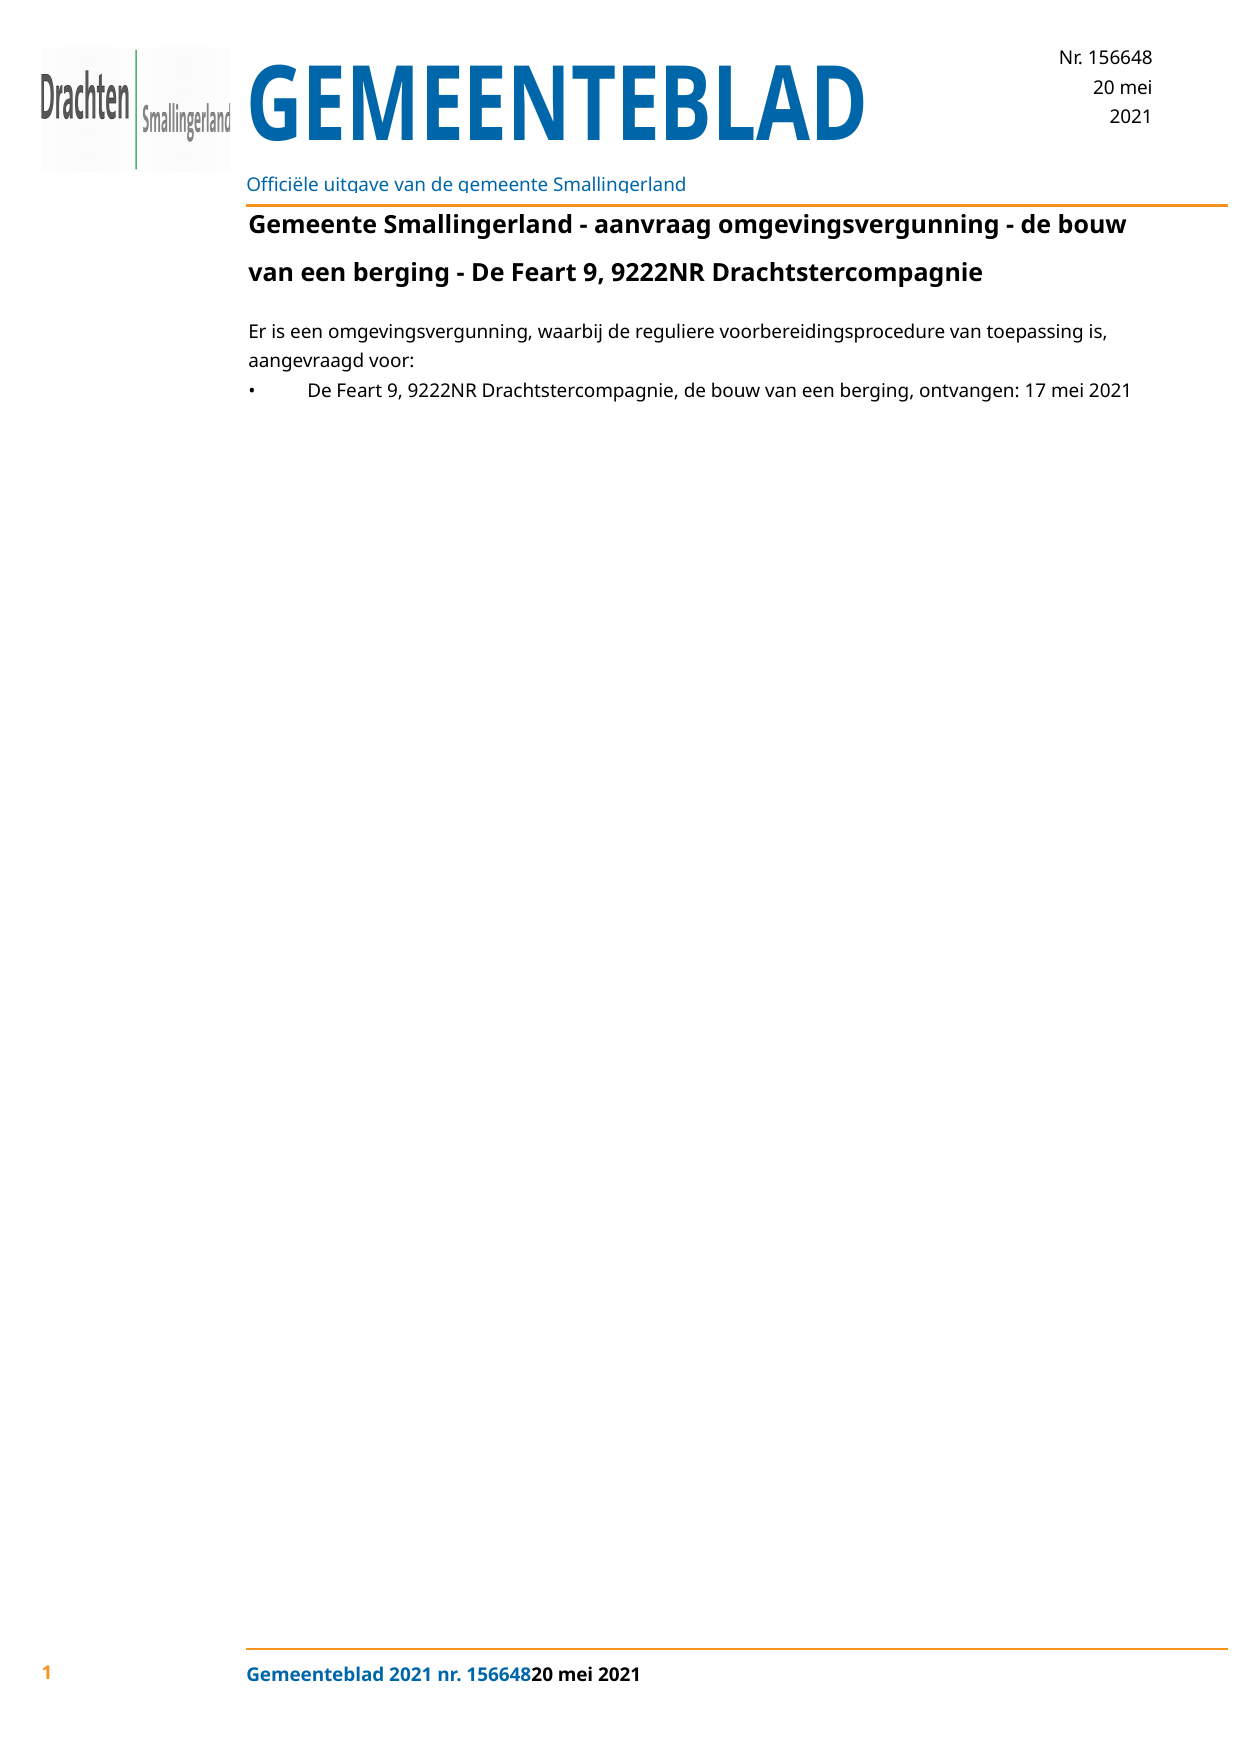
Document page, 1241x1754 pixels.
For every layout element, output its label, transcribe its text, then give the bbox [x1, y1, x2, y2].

picture [41, 47, 231, 172]
list De Feart 9, 9222NR Drachtstercompagnie, de bouw van een berging, ontvangen: 17 mei 2021 [248, 377, 1152, 403]
text Gemeente Smallingerland - aanvraag omgevingsvergunning - de bouw van een berging - De Feart 9, 9222NR Drachtstercompagnie [248, 207, 1152, 288]
text Er is een omgevingsvergunning, waarbij de reguliere voorbereidingsprocedure van toepassing is, aangevraagd voor: [248, 318, 1152, 373]
